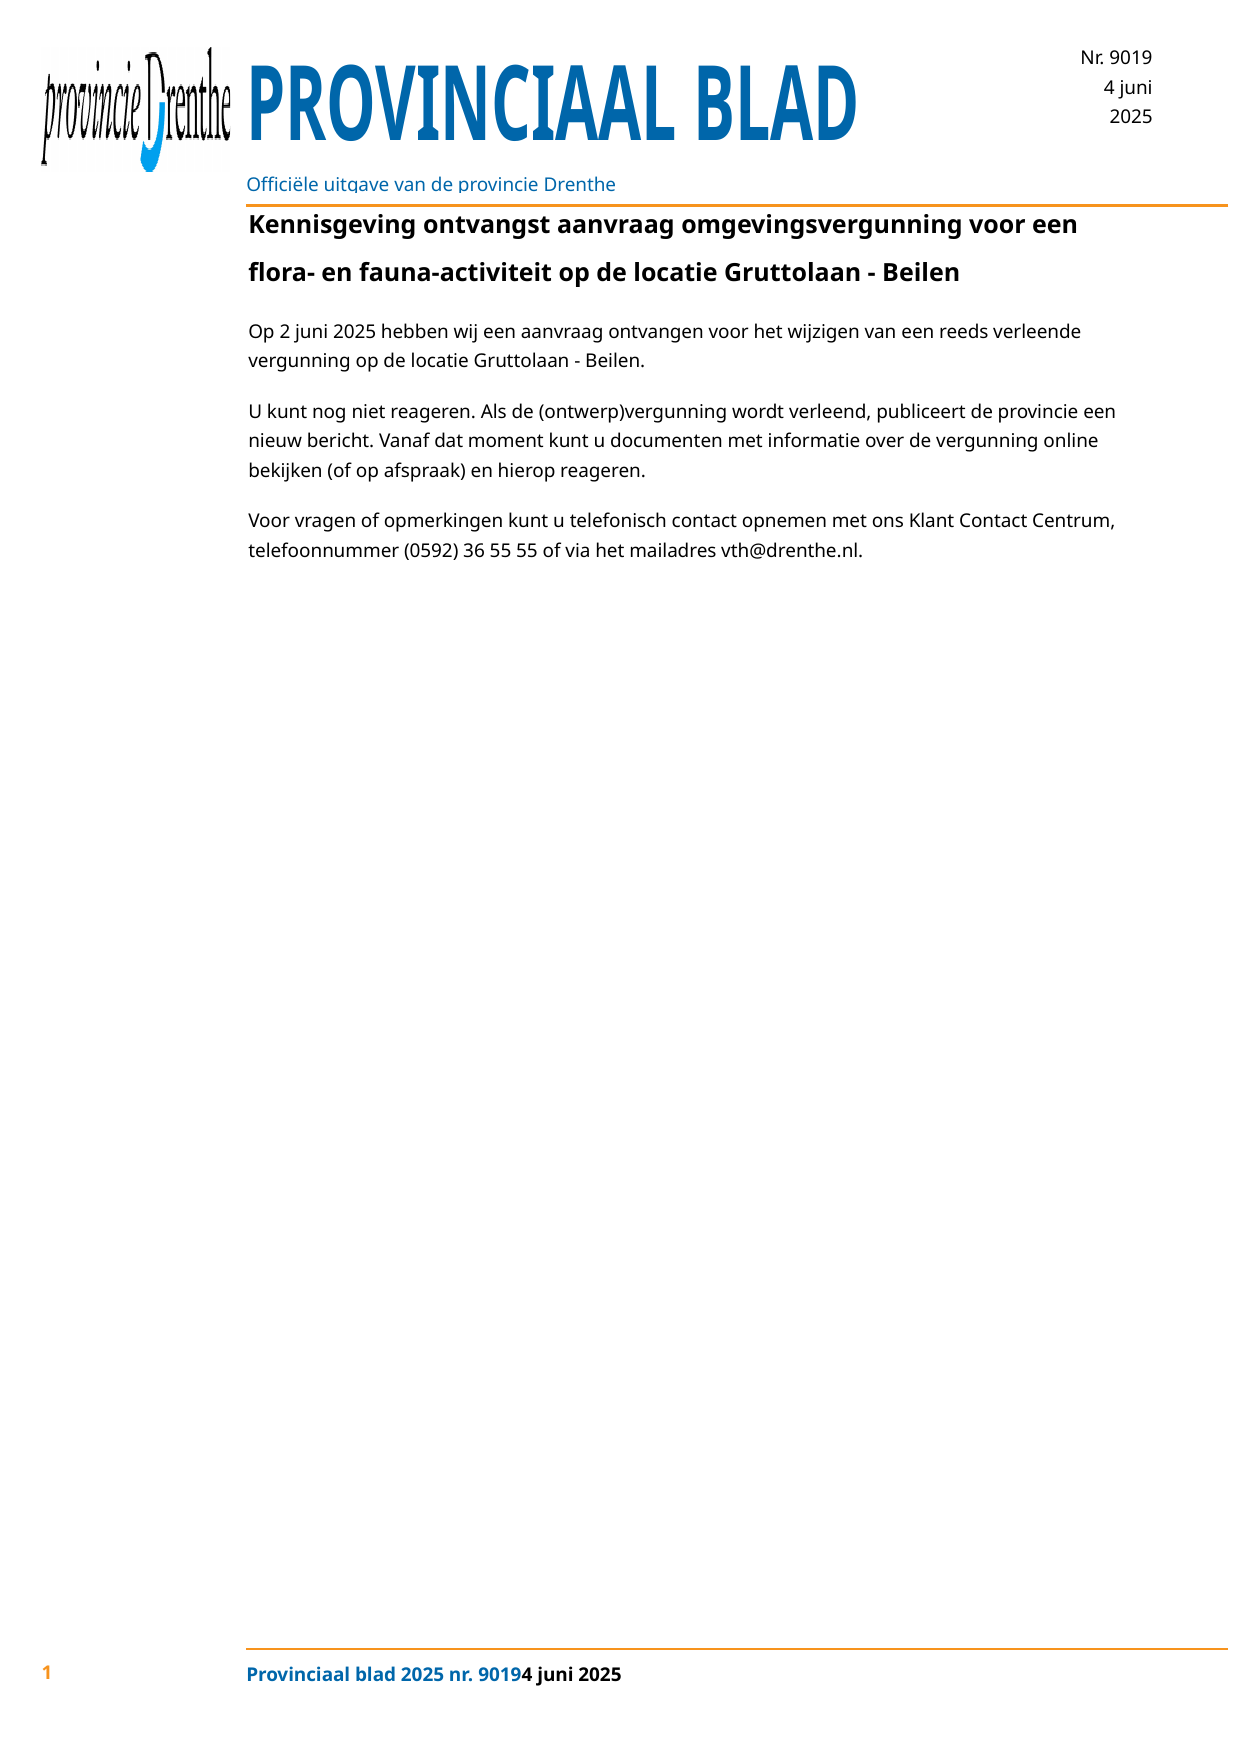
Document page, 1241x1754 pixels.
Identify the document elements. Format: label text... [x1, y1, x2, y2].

text U kunt nog niet reageren. Als de (ontwerp)vergunning wordt verleend, publiceert de provincie een nieuw bericht. Vanaf dat moment kunt u documenten met informatie over de vergunning online bekijken (of op afspraak) en hierop reageren. [248, 398, 1152, 483]
text Kennisgeving ontvangst aanvraag omgevingsvergunning voor een flora- en fauna-activiteit op de locatie Gruttolaan - Beilen [248, 207, 1152, 288]
picture [41, 47, 231, 172]
text Op 2 juni 2025 hebben wij een aanvraag ontvangen voor het wijzigen van een reeds verleende vergunning op de locatie Gruttolaan - Beilen. [248, 318, 1152, 373]
text Voor vragen of opmerkingen kunt u telefonisch contact opnemen met ons Klant Contact Centrum, telefoonnummer (0592) 36 55 55 of via het mailadres vth@drenthe.nl. [248, 507, 1152, 563]
